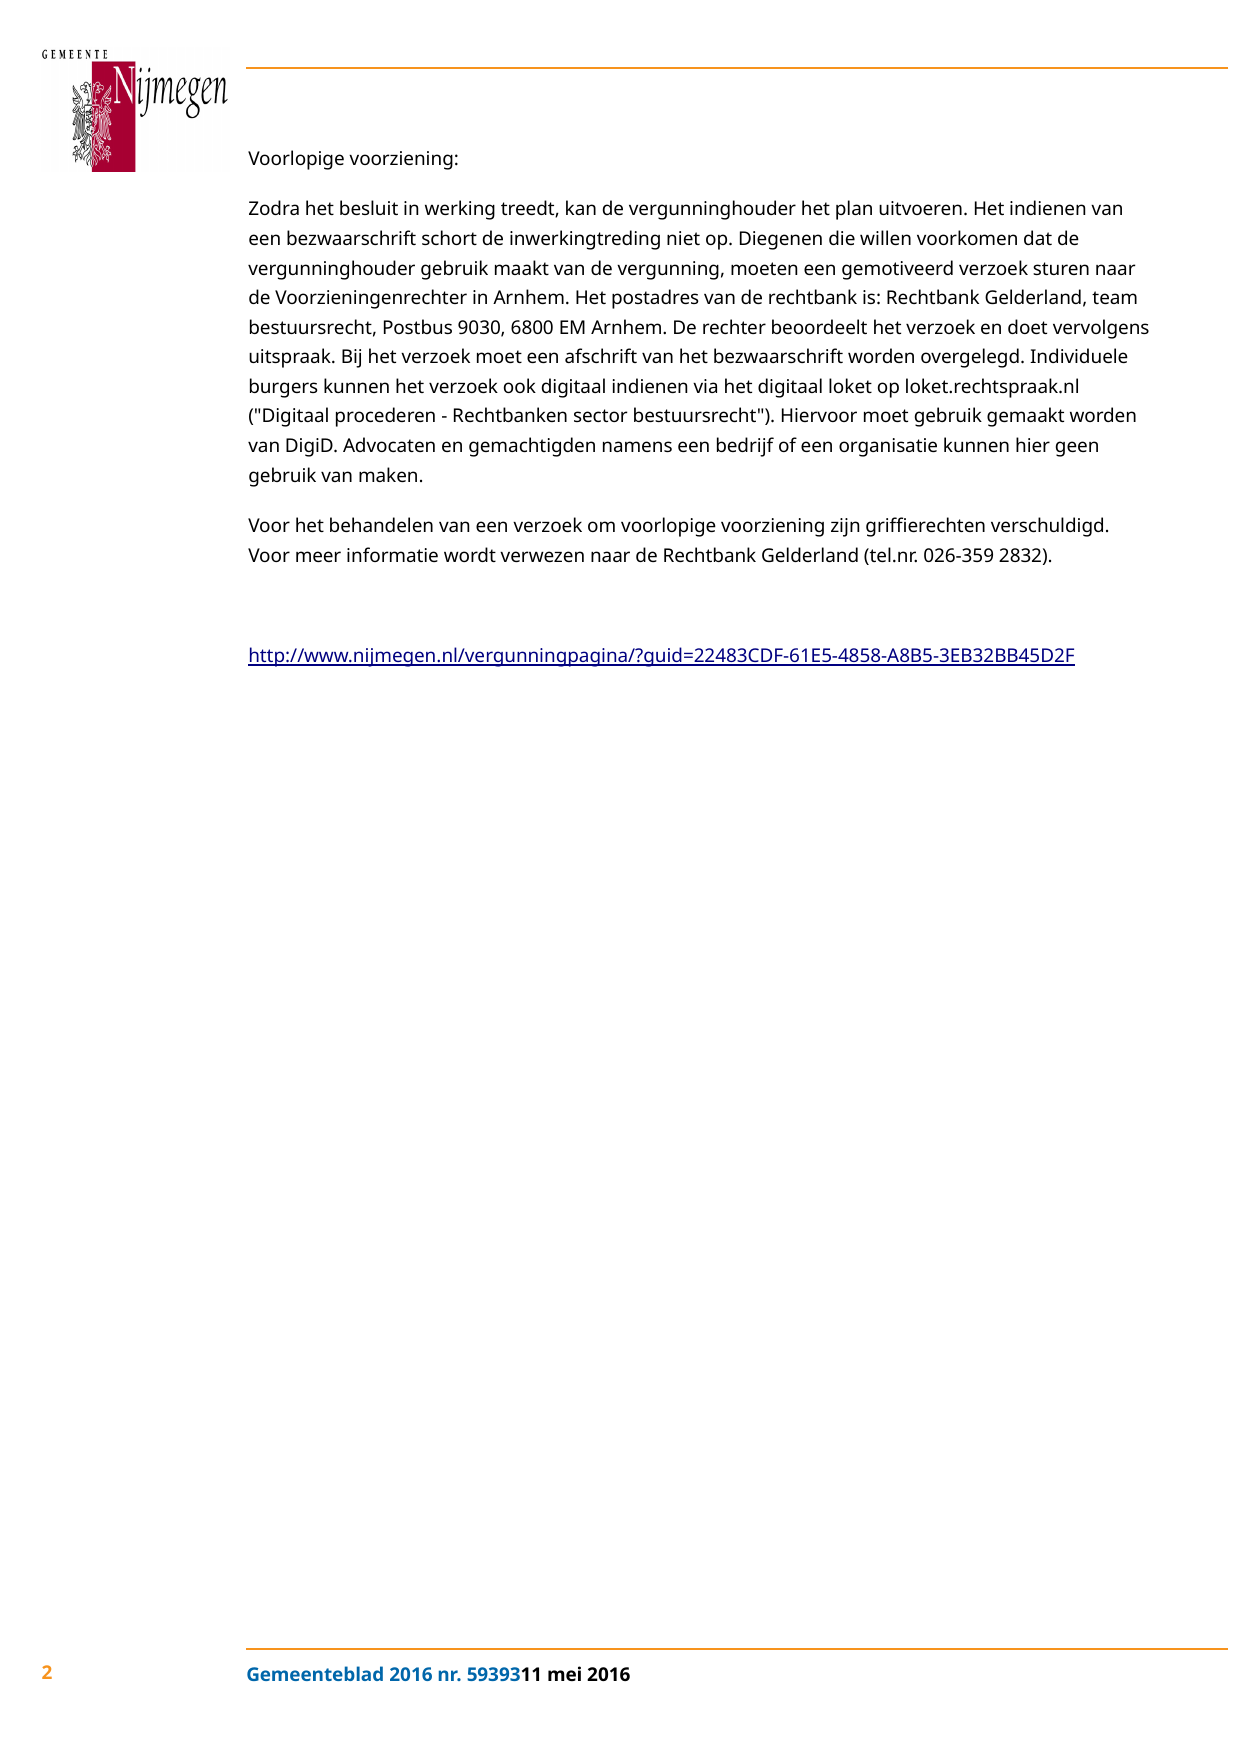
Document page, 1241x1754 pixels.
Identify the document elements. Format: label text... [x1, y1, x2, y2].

picture [41, 47, 231, 172]
text Zodra het besluit in werking treedt, kan de vergunninghouder het plan uitvoeren. Het indienen van een bezwaarschrift schort de inwerkingtreding niet op. Diegenen die willen voorkomen dat de vergunninghouder gebruik maakt van de vergunning, moeten een gemotiveerd verzoek sturen naar de Voorzieningenrechter in Arnhem. Het postadres van de rechtbank is: Rechtbank Gelderland, team bestuursrecht, Postbus 9030, 6800 EM Arnhem. De rechter beoordeelt het verzoek en doet vervolgens uitspraak. Bij het verzoek moet een afschrift van het bezwaarschrift worden overgelegd. Individuele burgers kunnen het verzoek ook digitaal indienen via het digitaal loket op loket.rechtspraak.nl ("Digitaal procederen - Rechtbanken sector bestuursrecht"). Hiervoor moet gebruik gemaakt worden van DigiD. Advocaten en gemachtigden namens een bedrijf of een organisatie kunnen hier geen gebruik van maken. [248, 196, 1152, 488]
text Voorlopige voorziening: [248, 145, 1152, 171]
text http://www.nijmegen.nl/vergunningpagina/?guid=22483CDF-61E5-4858-A8B5-3EB32BB45D2F [248, 643, 1152, 668]
text Voor het behandelen van een verzoek om voorlopige voorziening zijn griffierechten verschuldigd. Voor meer informatie wordt verwezen naar de Rechtbank Gelderland (tel.nr. 026-359 2832). [248, 512, 1152, 568]
